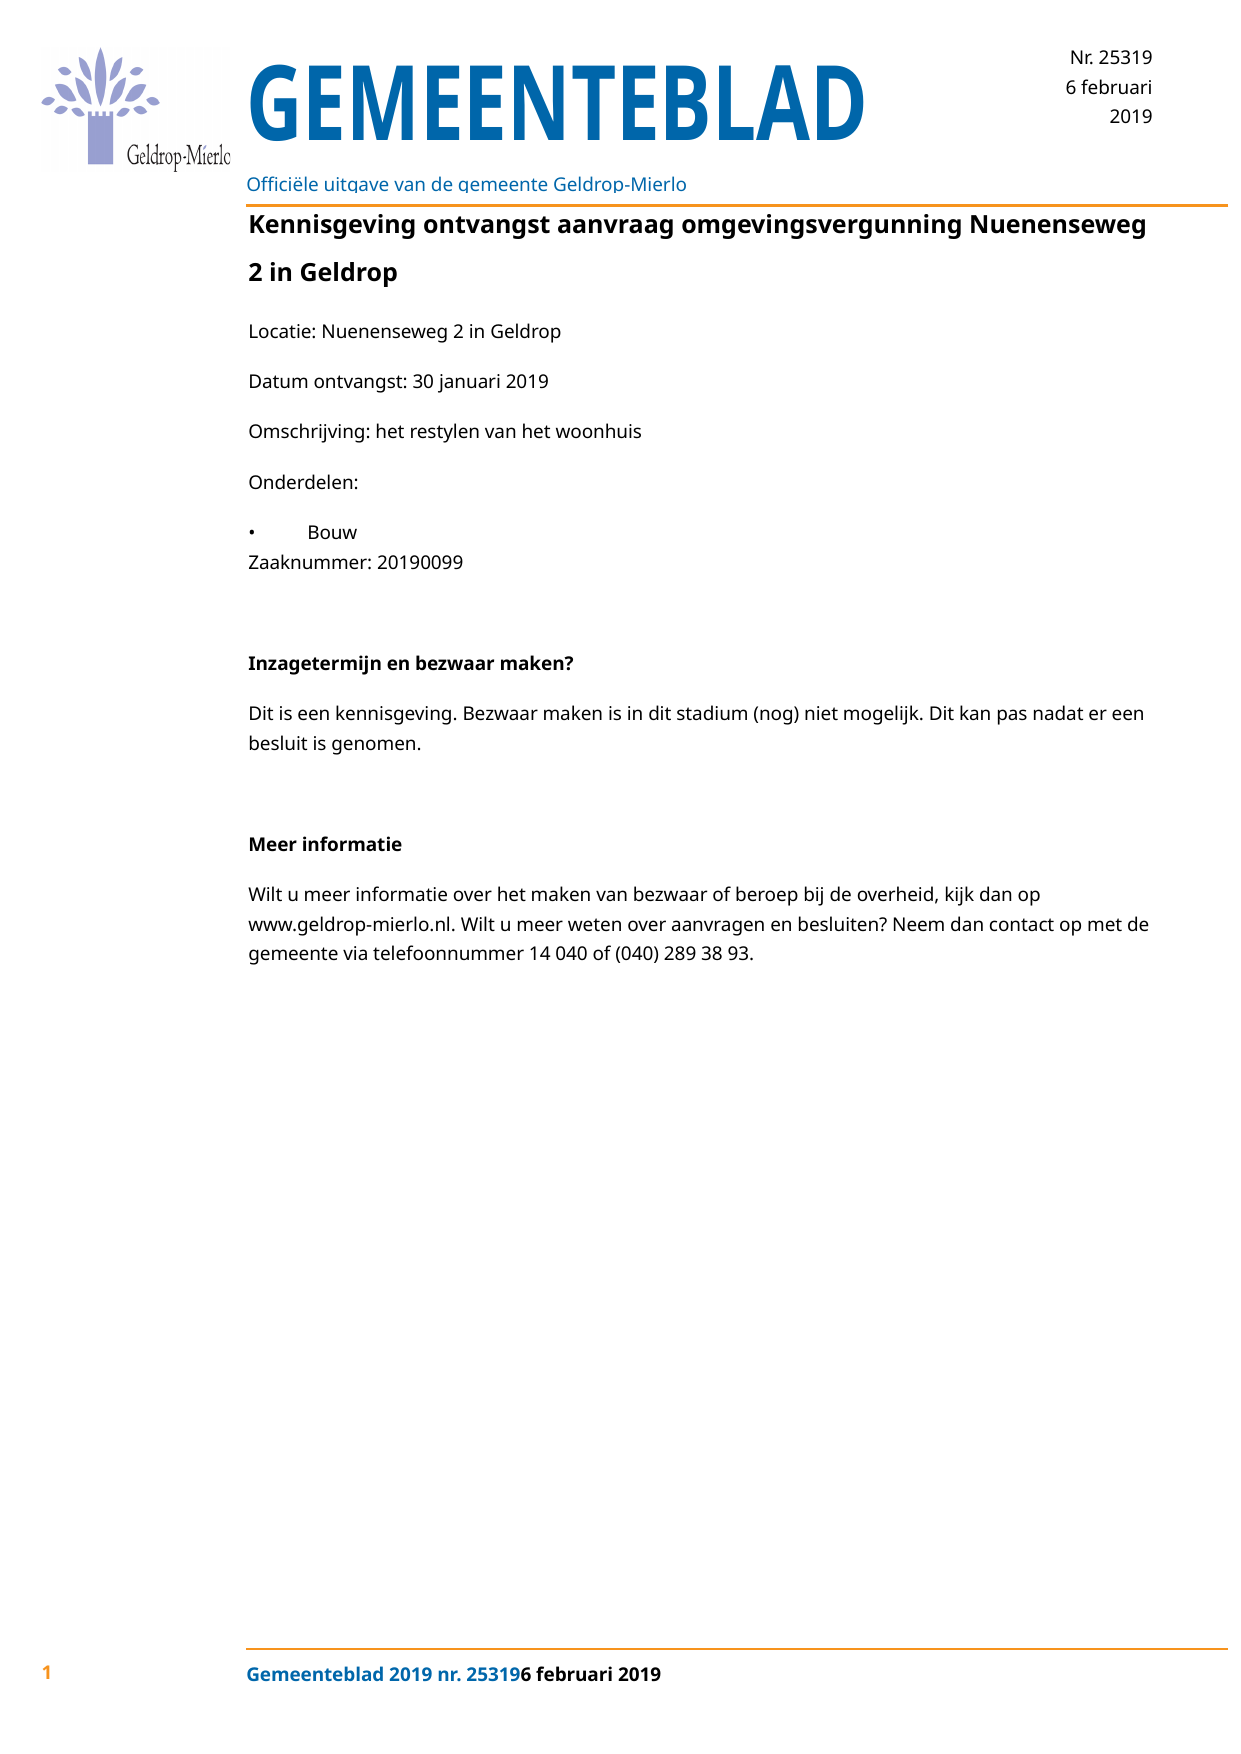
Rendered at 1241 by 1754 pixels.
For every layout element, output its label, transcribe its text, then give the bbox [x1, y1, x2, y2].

text Locatie: Nuenenseweg 2 in Geldrop [248, 318, 1152, 344]
text Zaaknummer: 20190099 [248, 549, 1152, 575]
text Datum ontvangst: 30 januari 2019 [248, 368, 1152, 394]
text Dit is een kennisgeving. Bezwaar maken is in dit stadium (nog) niet mogelijk. Dit kan pas nadat er een besluit is genomen. [248, 700, 1152, 756]
text Meer informatie [248, 831, 1152, 857]
text Inzagetermijn en bezwaar maken? [248, 650, 1152, 676]
text Omschrijving: het restylen van het woonhuis [248, 419, 1152, 444]
text Wilt u meer informatie over het maken van bezwaar of beroep bij de overheid, kijk dan op www.geldrop-mierlo.nl. Wilt u meer weten over aanvragen en besluiten? Neem dan contact op met de gemeente via telefoonnummer 14 040 of (040) 289 38 93. [248, 881, 1152, 966]
picture [41, 47, 231, 172]
list Bouw [248, 519, 1152, 545]
text Kennisgeving ontvangst aanvraag omgevingsvergunning Nuenenseweg 2 in Geldrop [248, 207, 1152, 288]
text Onderdelen: [248, 469, 1152, 495]
